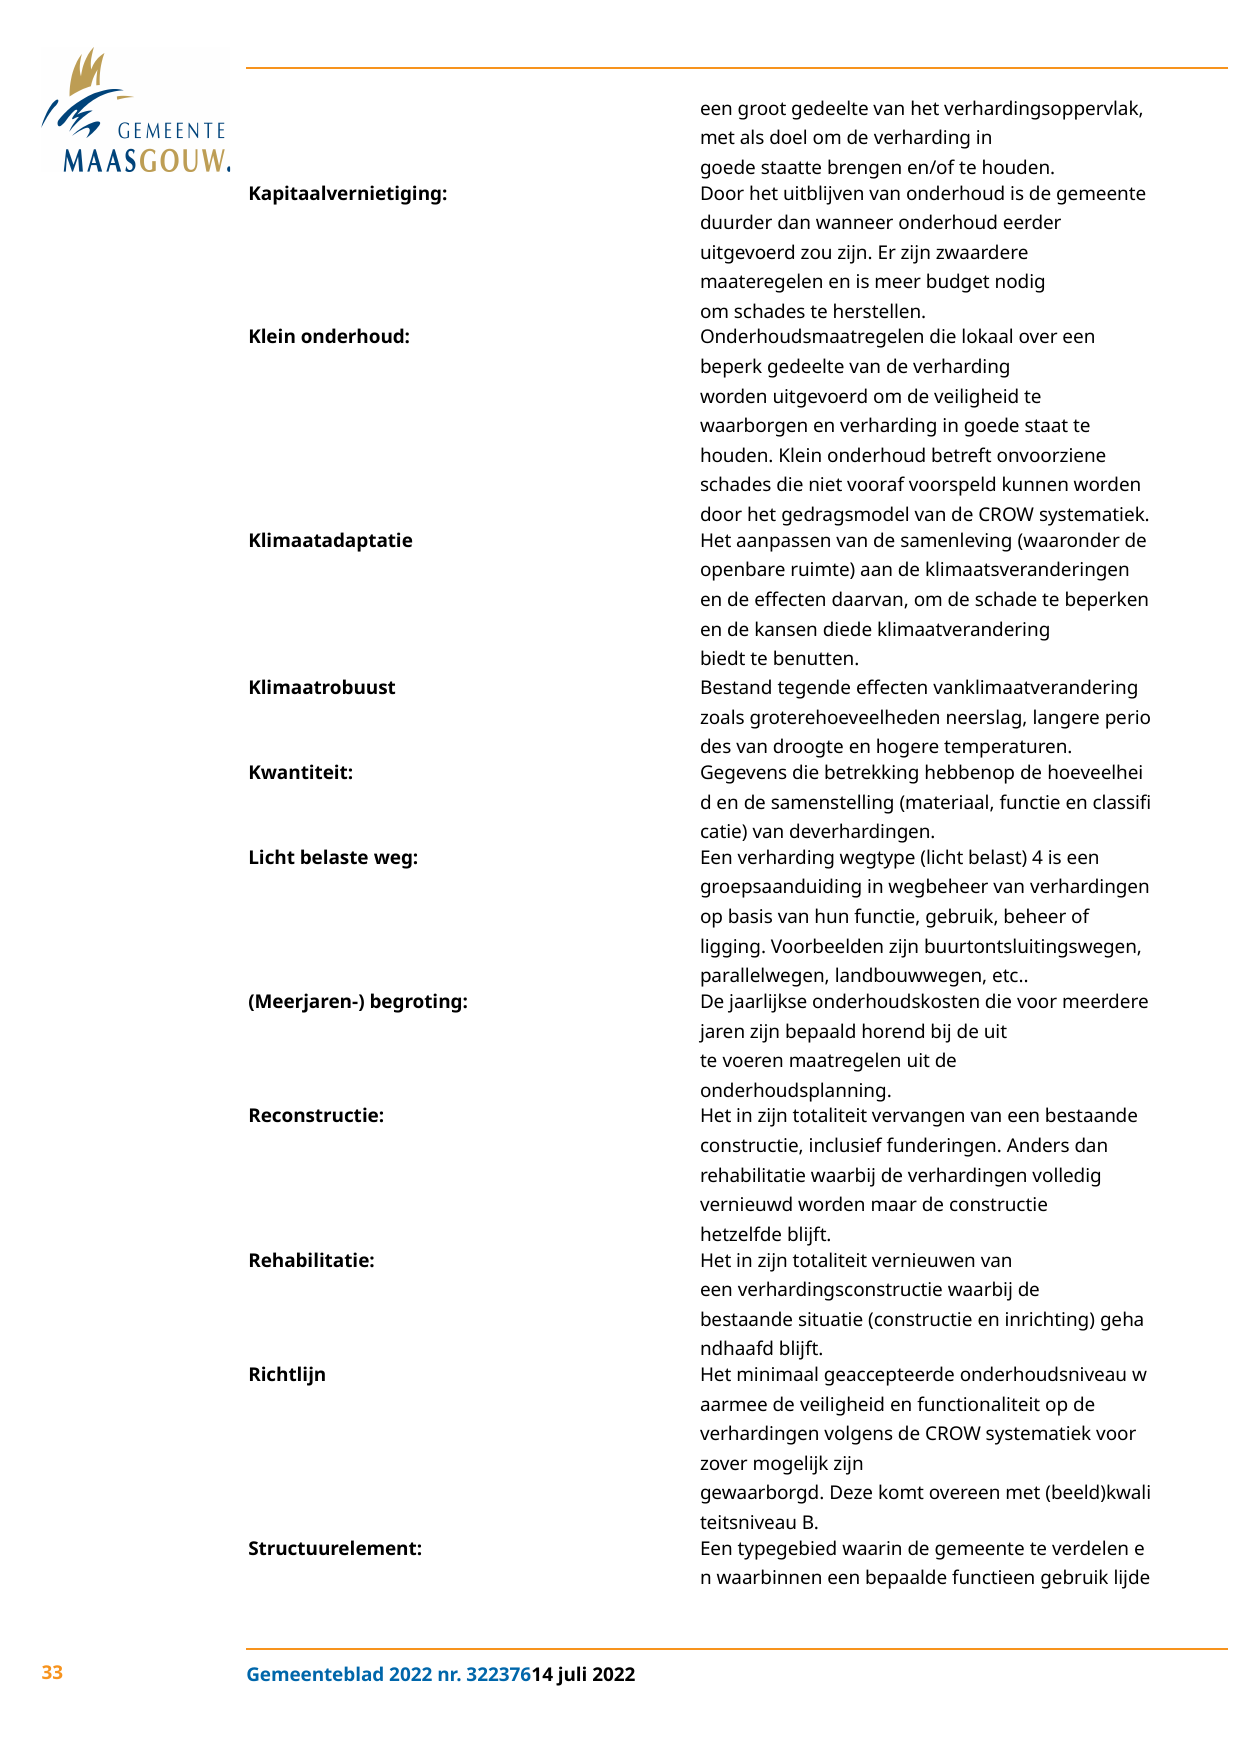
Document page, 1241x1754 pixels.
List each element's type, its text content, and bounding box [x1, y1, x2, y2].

table_cell Rehabilitatie: [248, 1247, 700, 1361]
table_cell Gegevens die betrekking hebbenop de hoeveelheid en de samenstelling (materiaal, functie en classificatie) van deverhardingen. [700, 759, 1152, 844]
table_cell De jaarlijkse onderhoudskosten die voor meerdere jaren zijn bepaald horend bij de uit te voeren maatregelen uit de onderhoudsplanning. [700, 988, 1152, 1103]
table_cell Onderhoudsmaatregelen die lokaal over een beperk gedeelte van de verharding worden uitgevoerd om de veiligheid te waarborgen en verharding in goede staat te houden. Klein onderhoud betreft onvoorziene schades die niet vooraf voorspeld kunnen worden door het gedragsmodel van de CROW systematiek. [700, 324, 1152, 527]
table_cell Licht belaste weg: [248, 844, 700, 988]
table_cell Het in zijn totaliteit vervangen van een bestaande constructie, inclusief funderingen. Anders dan rehabilitatie waarbij de verhardingen volledig vernieuwd worden maar de constructie hetzelfde blijft. [700, 1103, 1152, 1247]
table_cell Klimaatadaptatie [248, 527, 700, 671]
table_cell Het in zijn totaliteit vernieuwen van een verhardingsconstructie waarbij de bestaande situatie (constructie en inrichting) gehandhaafd blijft. [700, 1247, 1152, 1361]
table_cell Door het uitblijven van onderhoud is de gemeente duurder dan wanneer onderhoud eerder uitgevoerd zou zijn. Er zijn zwaardere maateregelen en is meer budget nodig om schades te herstellen. [700, 180, 1152, 324]
table_cell [248, 95, 700, 180]
table_cell Richtlijn [248, 1361, 700, 1535]
table_header Klimaatrobuust [248, 674, 700, 759]
table_cell Kwantiteit: [248, 759, 700, 844]
table_cell Reconstructie: [248, 1103, 700, 1247]
table_cell Klein onderhoud: [248, 324, 700, 527]
table_cell Een verharding wegtype (licht belast) 4 is een groepsaanduiding in wegbeheer van verhardingen op basis van hun functie, gebruik, beheer of ligging. Voorbeelden zijn buurtontsluitingswegen, parallelwegen, landbouwwegen, etc.. [700, 844, 1152, 988]
table_cell Een typegebied waarin de gemeente te verdelen en waarbinnen een bepaalde functieen gebruik lijde [700, 1535, 1152, 1590]
table_cell Structuurelement: [248, 1535, 700, 1590]
table_header Bestand tegende effecten vanklimaatverandering zoals groterehoeveelheden neerslag, langere periodes van droogte en hogere temperaturen. [700, 674, 1152, 759]
table_cell een groot gedeelte van het verhardingsoppervlak, met als doel om de verharding in goede staatte brengen en/of te houden. [700, 95, 1152, 180]
table_cell (Meerjaren-) begroting: [248, 988, 700, 1103]
table_cell Het minimaal geaccepteerde onderhoudsniveau waarmee de veiligheid en functionaliteit op de verhardingen volgens de CROW systematiek voor zover mogelijk zijn gewaarborgd. Deze komt overeen met (beeld)kwaliteitsniveau B. [700, 1361, 1152, 1535]
table_cell Kapitaalvernietiging: [248, 180, 700, 324]
table_cell Het aanpassen van de samenleving (waaronder de openbare ruimte) aan de klimaatsveranderingen en de effecten daarvan, om de schade te beperken en de kansen diede klimaatverandering biedt te benutten. [700, 527, 1152, 671]
picture [41, 47, 231, 172]
